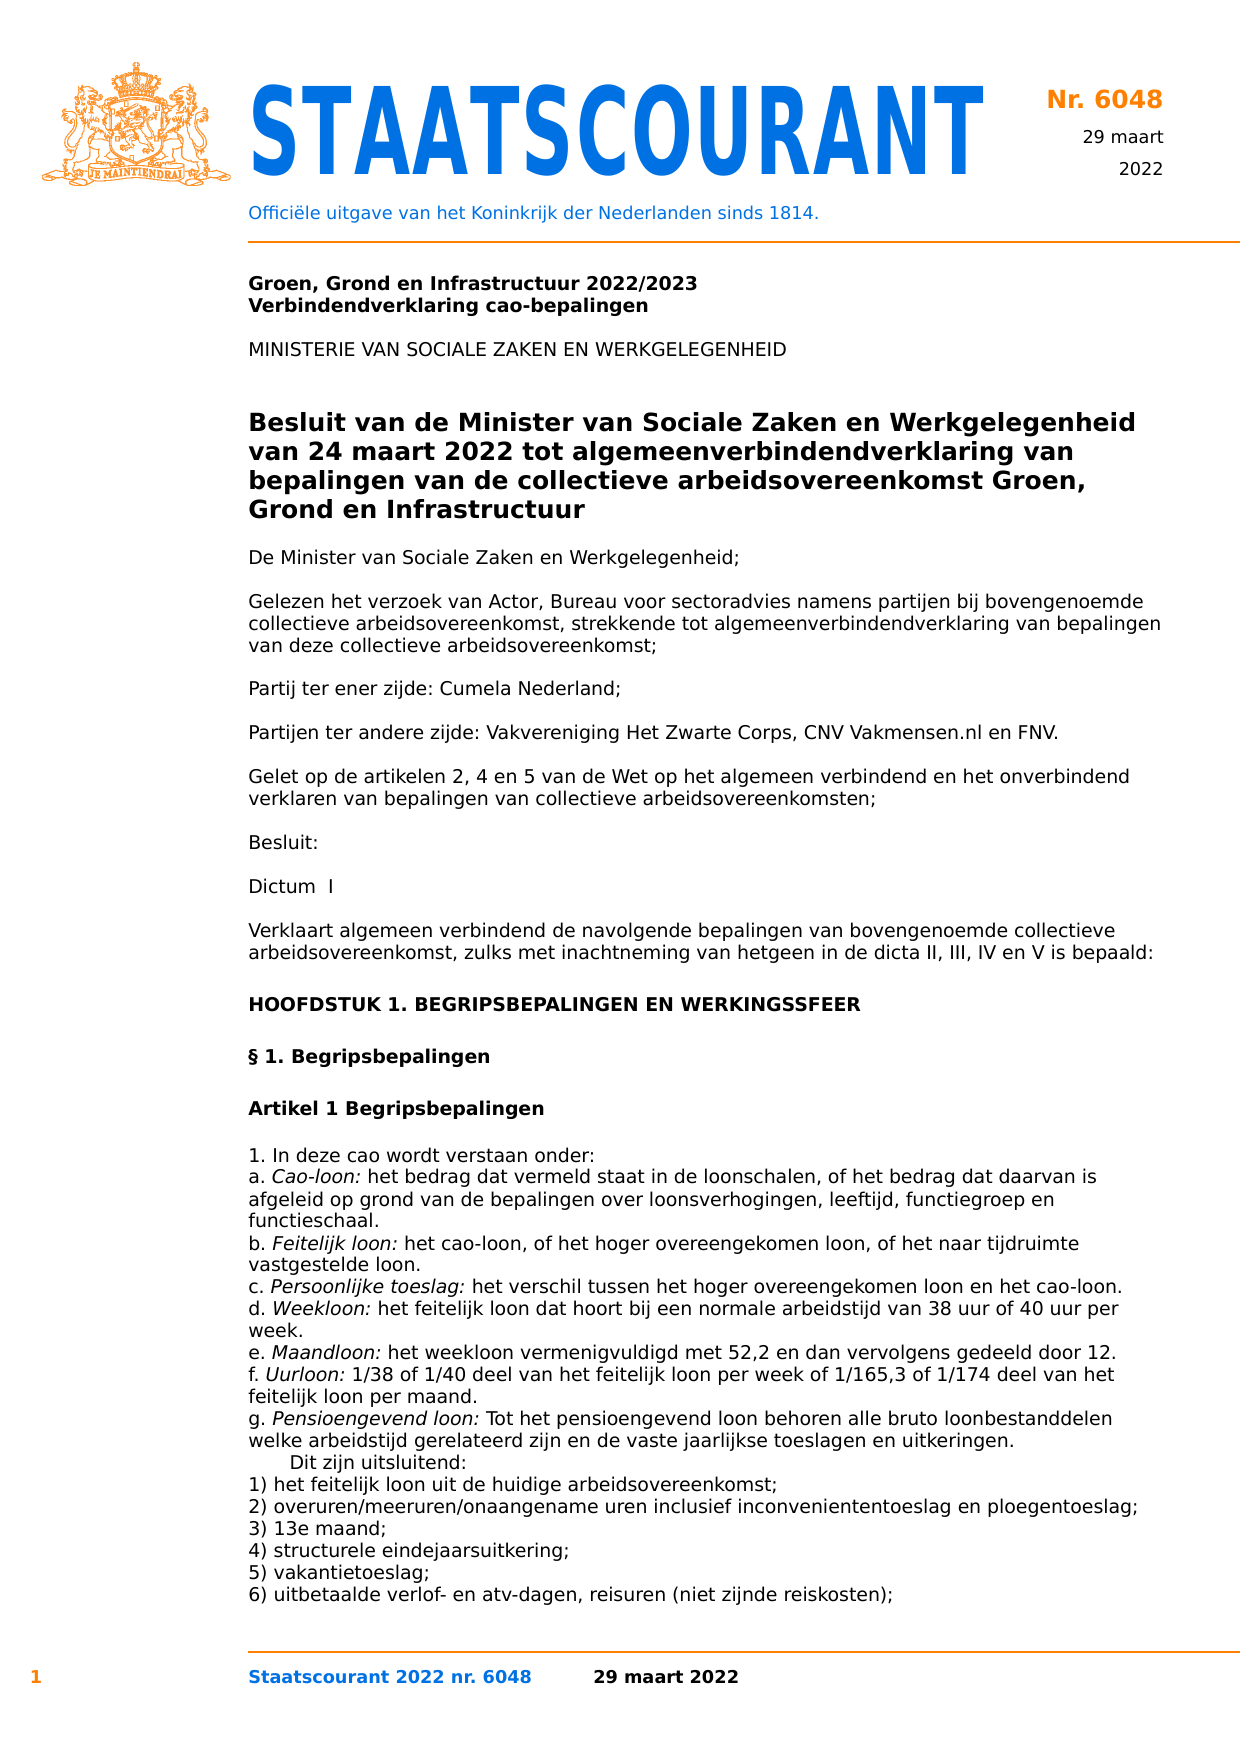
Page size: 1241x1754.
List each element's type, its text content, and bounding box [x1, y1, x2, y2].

text d. Weekloon: het feitelijk loon dat hoort bij een normale arbeidstijd van 38 uur of 40 uur per week. [248, 1298, 1163, 1342]
text Gelezen het verzoek van Actor, Bureau voor sectoradvies namens partijen bij bovengenoemde collectieve arbeidsovereenkomst, strekkende tot algemeenverbindendverklaring van bepalingen van deze collectieve arbeidsovereenkomst; [248, 591, 1163, 656]
table_header Nr. 6048 [998, 62, 1240, 121]
text De Minister van Sociale Zaken en Werkgelegenheid; [248, 547, 1163, 569]
subtitle Besluit van de Minister van Sociale Zaken en Werkgelegenheid van 24 maart 2022 tot algemeenverbindendverklaring van bepalingen van de collectieve arbeidsovereenkomst Groen, Grond en Infrastructuur [248, 408, 1163, 525]
text Verklaart algemeen verbindend de navolgende bepalingen van bovengenoemde collectieve arbeidsovereenkomst, zulks met inachtneming van hetgeen in de dicta II, III, IV en V is bepaald: [248, 919, 1163, 963]
table_cell Officiële uitgave van het Koninkrijk der Nederlanden sinds 1814. [248, 203, 1240, 241]
subtitle § 1. Begripsbepalingen [248, 1046, 1163, 1067]
table_header [25, 62, 248, 241]
table_cell 29 maart [998, 121, 1240, 153]
text MINISTERIE VAN SOCIALE ZAKEN EN WERKGELEGENHEID [248, 339, 1163, 361]
text Dit zijn uitsluitend: [289, 1452, 1163, 1474]
text 1) het feitelijk loon uit de huidige arbeidsovereenkomst; [248, 1474, 1163, 1496]
text g. Pensioengevend loon: Tot het pensioengevend loon behoren alle bruto loonbestanddelen welke arbeidstijd gerelateerd zijn en de vaste jaarlijkse toeslagen en uitkeringen. [248, 1408, 1163, 1452]
text Partij ter ener zijde: Cumela Nederland; [248, 678, 1163, 700]
text 4) structurele eindejaarsuitkering; [248, 1540, 1163, 1562]
table_header STAATSCOURANT [248, 62, 998, 203]
subtitle Artikel 1 Begripsbepalingen [248, 1097, 1163, 1119]
text 3) 13e maand; [248, 1518, 1163, 1540]
text b. Feitelijk loon: het cao-loon, of het hoger overeengekomen loon, of het naar tijdruimte vastgestelde loon. [248, 1232, 1163, 1276]
text Partijen ter andere zijde: Vakvereniging Het Zwarte Corps, CNV Vakmensen.nl en FNV. [248, 722, 1163, 744]
text e. Maandloon: het weekloon vermenigvuldigd met 52,2 en dan vervolgens gedeeld door 12. [248, 1342, 1163, 1364]
text c. Persoonlijke toeslag: het verschil tussen het hoger overeengekomen loon en het cao-loon. [248, 1276, 1163, 1298]
text 5) vakantietoeslag; [248, 1562, 1163, 1584]
text f. Uurloon: 1/38 of 1/40 deel van het feitelijk loon per week of 1/165,3 of 1/174 deel van het feitelijk loon per maand. [248, 1364, 1163, 1408]
text 2) overuren/meeruren/onaangename uren inclusief inconveniententoeslag en ploegentoeslag; [248, 1496, 1163, 1518]
text Gelet op de artikelen 2, 4 en 5 van de Wet op het algemeen verbindend en het onverbindend verklaren van bepalingen van collectieve arbeidsovereenkomsten; [248, 766, 1163, 810]
text Verbindendverklaring cao-bepalingen [248, 295, 1163, 317]
text 6) uitbetaalde verlof- en atv-dagen, reisuren (niet zijnde reiskosten); [248, 1584, 1163, 1606]
table_cell 2022 [998, 153, 1240, 203]
picture [41, 62, 231, 186]
text 1. In deze cao wordt verstaan onder: [248, 1144, 1163, 1166]
text Groen, Grond en Infrastructuur 2022/2023 [248, 273, 1163, 295]
text Besluit: [248, 832, 1163, 854]
text Dictum I [248, 876, 1163, 898]
text a. Cao-loon: het bedrag dat vermeld staat in de loonschalen, of het bedrag dat daarvan is afgeleid op grond van de bepalingen over loonsverhogingen, leeftijd, functiegroep en functieschaal. [248, 1166, 1163, 1232]
subtitle HOOFDSTUK 1. BEGRIPSBEPALINGEN EN WERKINGSSFEER [248, 993, 1163, 1016]
